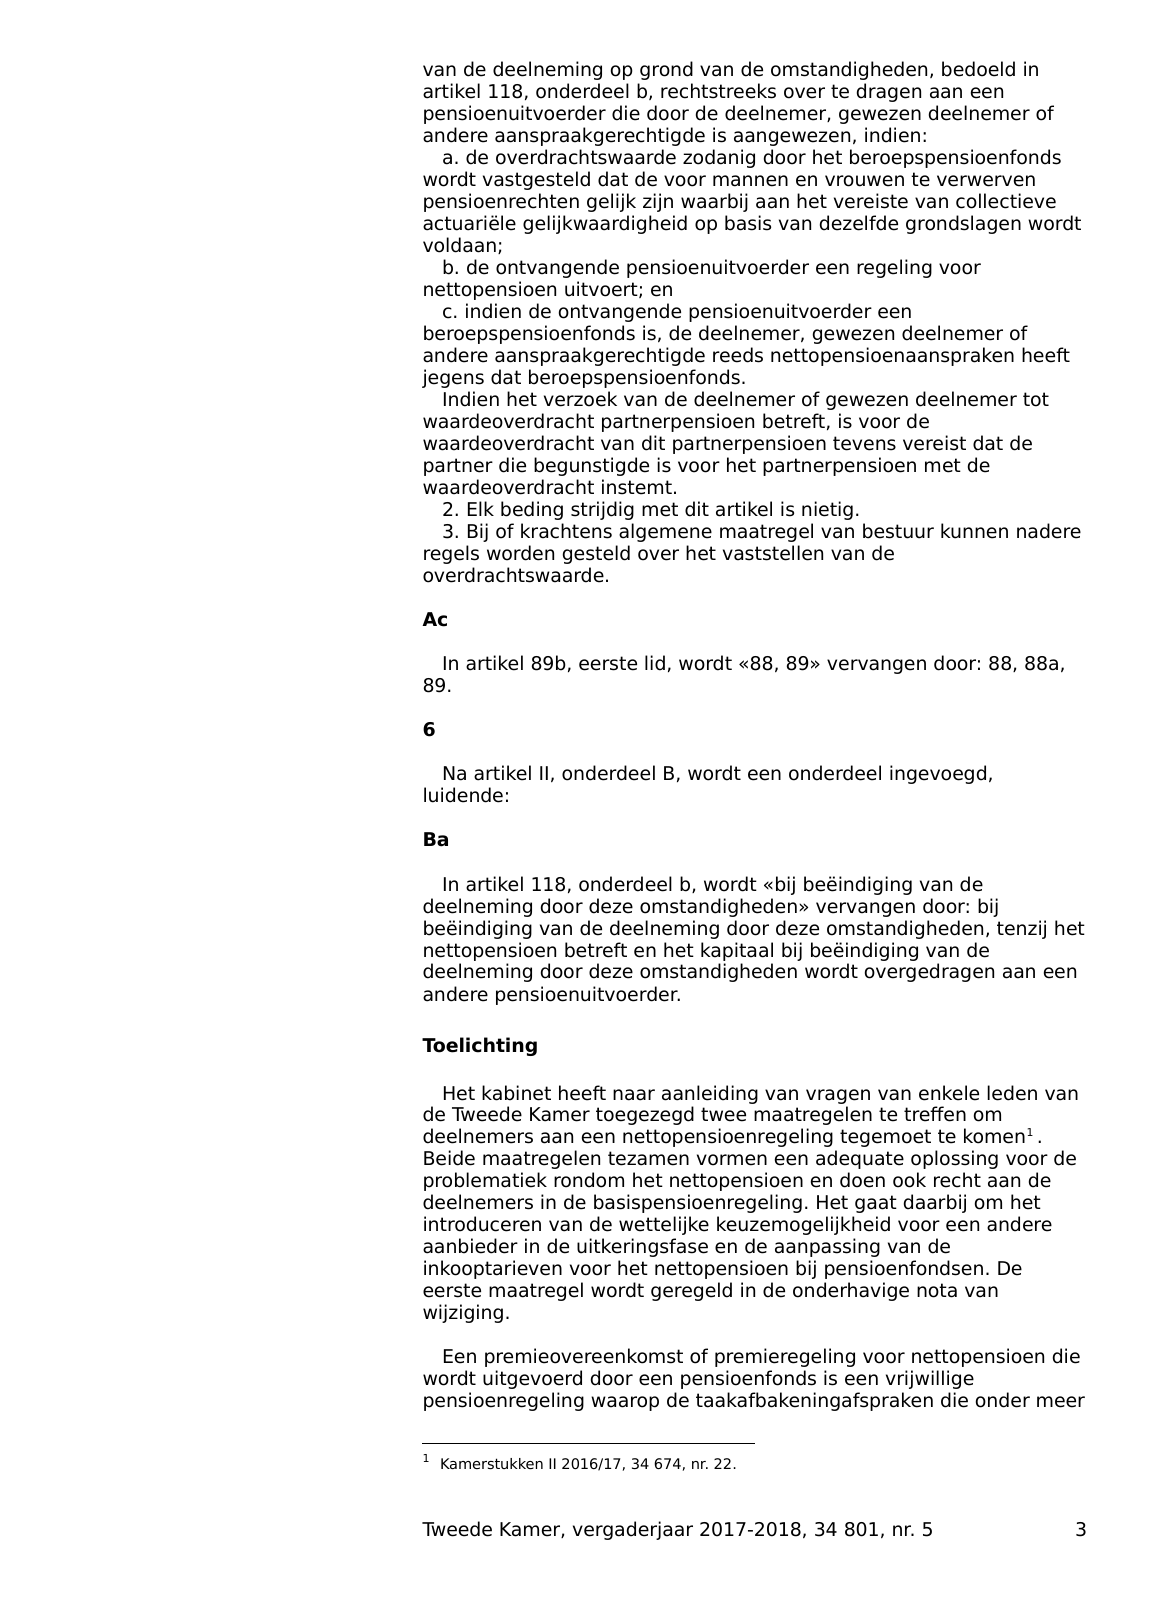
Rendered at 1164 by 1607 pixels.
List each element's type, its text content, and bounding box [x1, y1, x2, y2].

text 2. Elk beding strijdig met dit artikel is nietig. [422, 499, 1087, 521]
subtitle Toelichting [422, 1035, 1087, 1057]
text Indien het verzoek van de deelnemer of gewezen deelnemer tot waardeoverdracht partnerpensioen betreft, is voor de waardeoverdracht van dit partnerpensioen tevens vereist dat de partner die begunstigde is voor het partnerpensioen met de waardeoverdracht instemt. [422, 389, 1087, 499]
text Het kabinet heeft naar aanleiding van vragen van enkele leden van de Tweede Kamer toegezegd twee maatregelen te treffen om deelnemers aan een nettopensioenregeling tegemoet te komen. Beide maatregelen tezamen vormen een adequate oplossing voor de problematiek rondom het nettopensioen en doen ook recht aan de deelnemers in de basispensioenregeling. Het gaat daarbij om het introduceren van de wettelijke keuzemogelijkheid voor een andere aanbieder in de uitkeringsfase en de aanpassing van de inkooptarieven voor het nettopensioen bij pensioenfondsen. De eerste maatregel wordt geregeld in de onderhavige nota van wijziging. [422, 1082, 1087, 1324]
text In artikel 118, onderdeel b, wordt «bij beëindiging van de deelneming door deze omstandigheden» vervangen door: bij beëindiging van de deelneming door deze omstandigheden, tenzij het nettopensioen betreft en het kapitaal bij beëindiging van de deelneming door deze omstandigheden wordt overgedragen aan een andere pensioenuitvoerder. [422, 873, 1087, 1005]
text Kamerstukken II 2016/17, 34 674, nr. 22. [422, 1452, 1087, 1474]
text van de deelneming op grond van de omstandigheden, bedoeld in artikel 118, onderdeel b, rechtstreeks over te dragen aan een pensioenuitvoerder die door de deelnemer, gewezen deelnemer of andere aanspraakgerechtigde is aangewezen, indien: [422, 59, 1087, 147]
subtitle Ac [422, 609, 1087, 631]
text Een premieovereenkomst of premieregeling voor nettopensioen die wordt uitgevoerd door een pensioenfonds is een vrijwillige pensioenregeling waarop de taakafbakeningafspraken die onder meer [422, 1346, 1087, 1412]
text a. de overdrachtswaarde zodanig door het beroepspensioenfonds wordt vastgesteld dat de voor mannen en vrouwen te verwerven pensioenrechten gelijk zijn waarbij aan het vereiste van collectieve actuariële gelijkwaardigheid op basis van dezelfde grondslagen wordt voldaan; [422, 147, 1087, 257]
text Na artikel II, onderdeel B, wordt een onderdeel ingevoegd, luidende: [422, 763, 1087, 807]
text In artikel 89b, eerste lid, wordt «88, 89» vervangen door: 88, 88a, 89. [422, 653, 1087, 697]
subtitle 6 [422, 719, 1087, 741]
text b. de ontvangende pensioenuitvoerder een regeling voor nettopensioen uitvoert; en [422, 257, 1087, 301]
text c. indien de ontvangende pensioenuitvoerder een beroepspensioenfonds is, de deelnemer, gewezen deelnemer of andere aanspraakgerechtigde reeds nettopensioenaanspraken heeft jegens dat beroepspensioenfonds. [422, 301, 1087, 389]
text 3. Bij of krachtens algemene maatregel van bestuur kunnen nadere regels worden gesteld over het vaststellen van de overdrachtswaarde. [422, 521, 1087, 587]
subtitle Ba [422, 829, 1087, 851]
